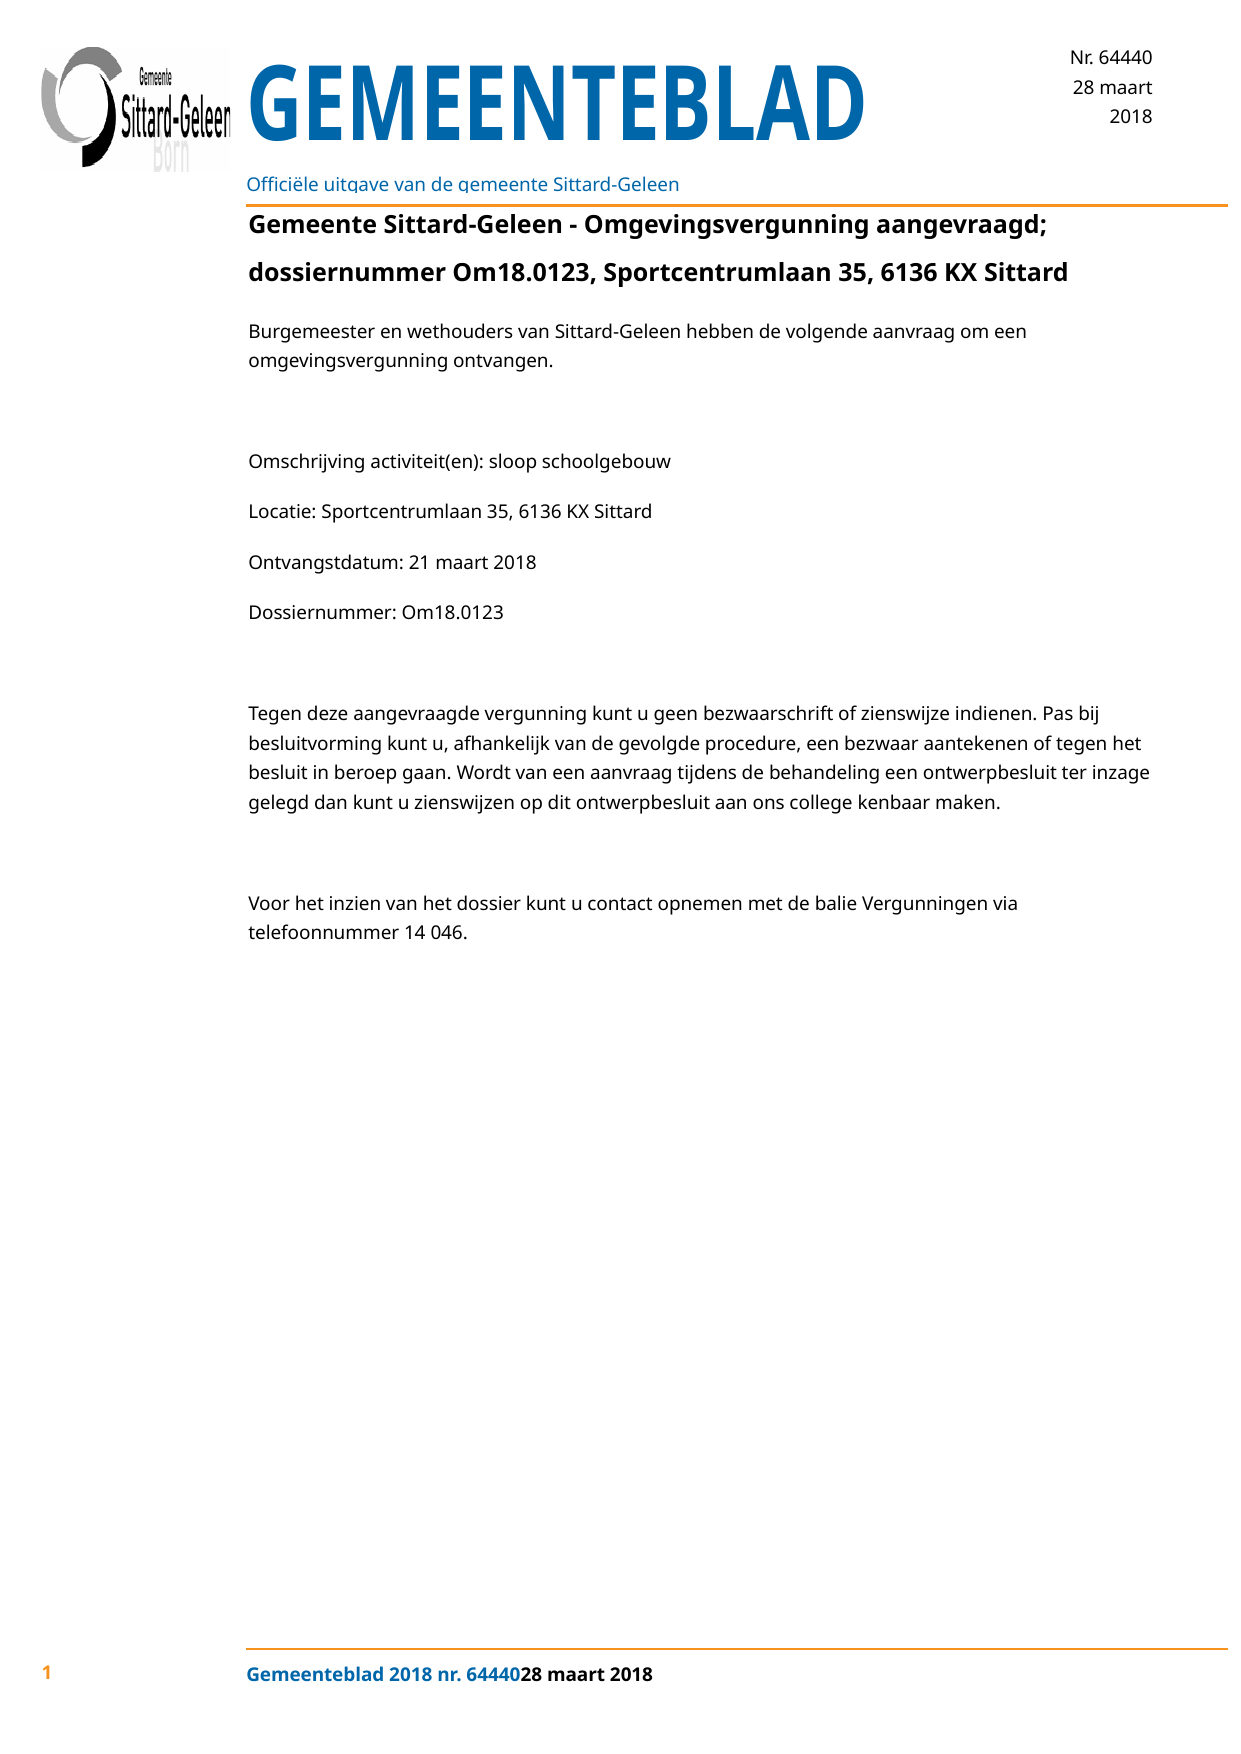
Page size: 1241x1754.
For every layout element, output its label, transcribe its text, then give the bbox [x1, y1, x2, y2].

text Voor het inzien van het dossier kunt u contact opnemen met de balie Vergunningen via telefoonnummer 14 046. [248, 890, 1152, 945]
text Locatie: Sportcentrumlaan 35, 6136 KX Sittard [248, 499, 1152, 524]
picture [41, 47, 231, 172]
text Dossiernummer: Om18.0123 [248, 599, 1152, 625]
text Gemeente Sittard-Geleen - Omgevingsvergunning aangevraagd; dossiernummer Om18.0123, Sportcentrumlaan 35, 6136 KX Sittard [248, 207, 1152, 288]
text Burgemeester en wethouders van Sittard-Geleen hebben de volgende aanvraag om een omgevingsvergunning ontvangen. [248, 318, 1152, 373]
text Ontvangstdatum: 21 maart 2018 [248, 549, 1152, 575]
text Omschrijving activiteit(en): sloop schoolgebouw [248, 448, 1152, 474]
text Tegen deze aangevraagde vergunning kunt u geen bezwaarschrift of zienswijze indienen. Pas bij besluitvorming kunt u, afhankelijk van de gevolgde procedure, een bezwaar aantekenen of tegen het besluit in beroep gaan. Wordt van een aanvraag tijdens de behandeling een ontwerpbesluit ter inzage gelegd dan kunt u zienswijzen op dit ontwerpbesluit aan ons college kenbaar maken. [248, 700, 1152, 815]
